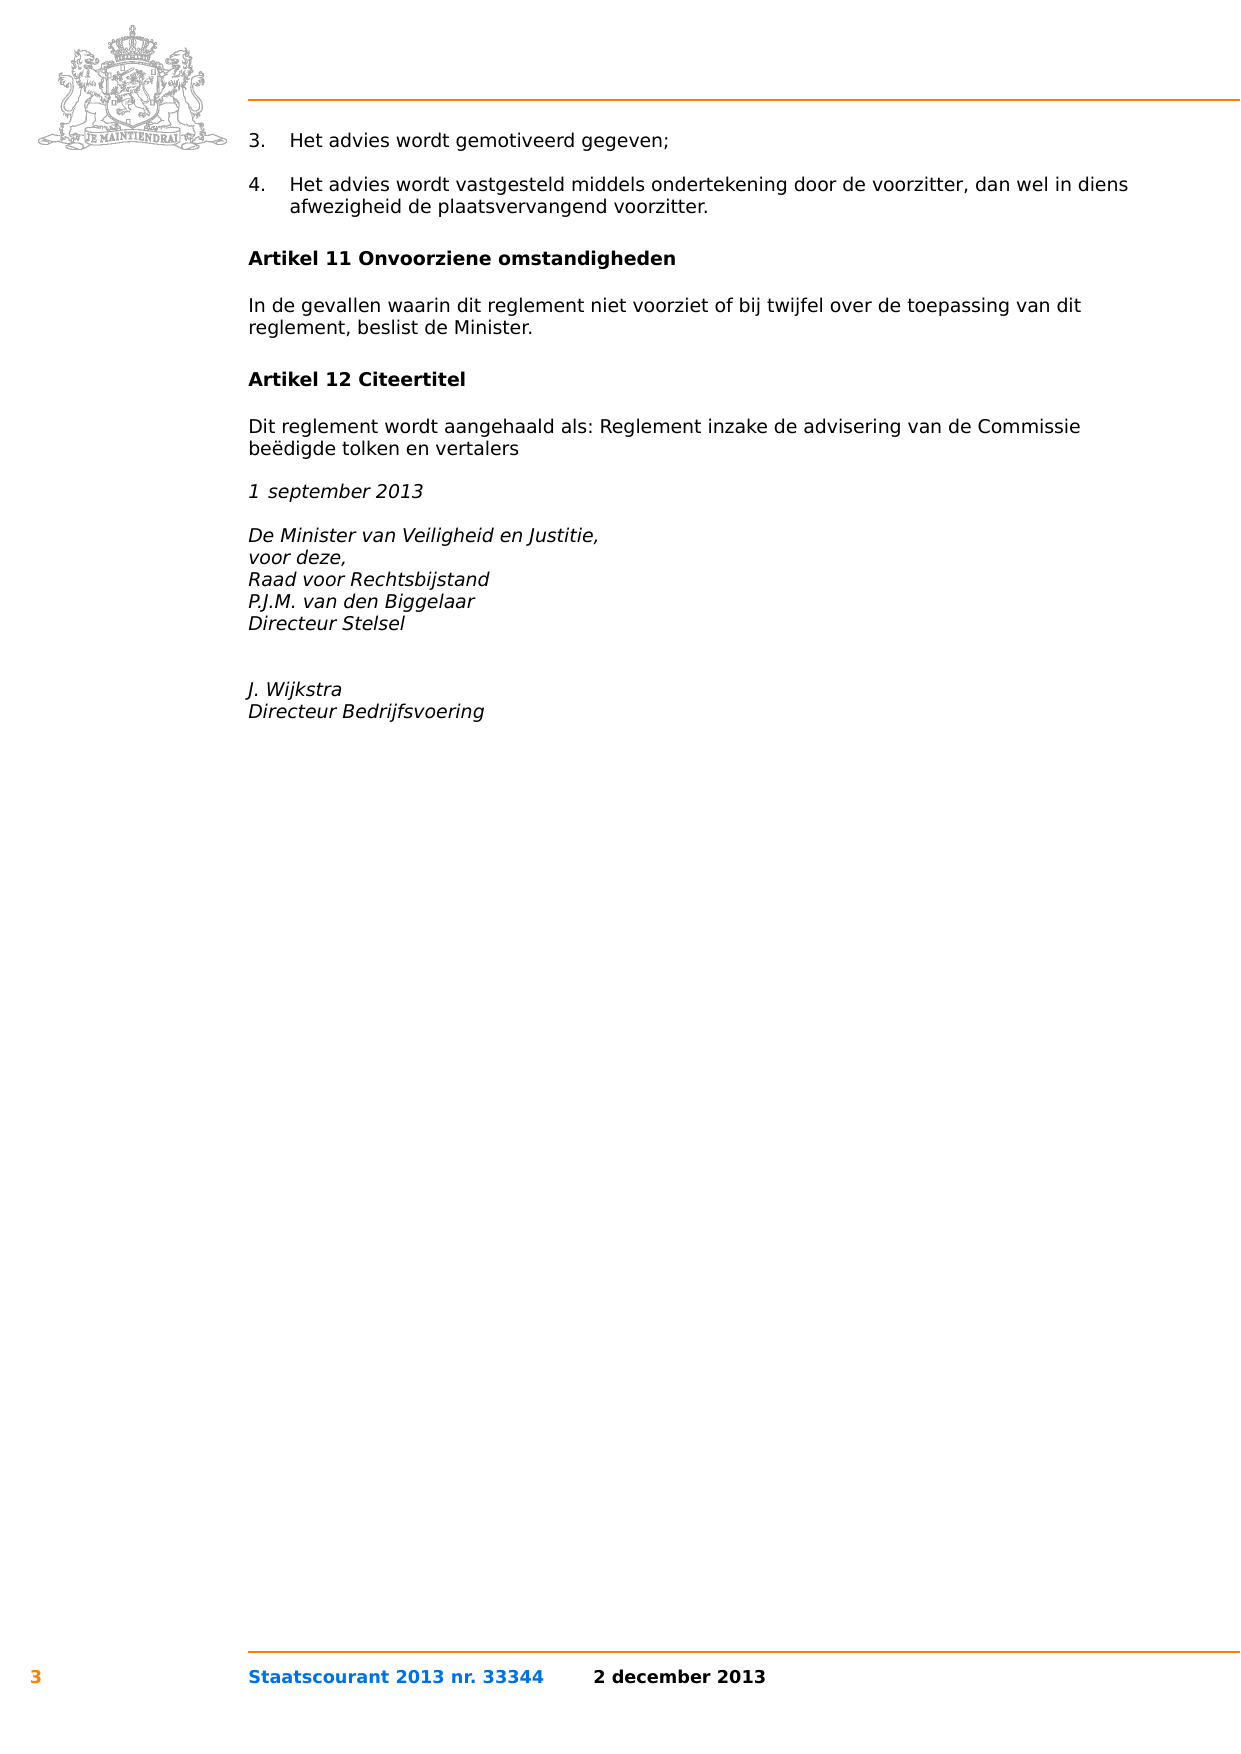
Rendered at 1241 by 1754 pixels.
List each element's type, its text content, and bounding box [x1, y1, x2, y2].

subtitle Artikel 11 Onvoorziene omstandigheden [248, 248, 1163, 270]
text J. Wijkstra Directeur Bedrijfsvoering [248, 657, 1163, 723]
subtitle Artikel 12 Citeertitel [248, 369, 1163, 391]
text 4. Het advies wordt vastgesteld middels ondertekening door de voorzitter, dan wel in diens afwezigheid de plaatsvervangend voorzitter. [248, 174, 1163, 218]
picture [38, 25, 227, 150]
text In de gevallen waarin dit reglement niet voorziet of bij twijfel over de toepassing van dit reglement, beslist de Minister. [248, 295, 1163, 339]
text 3. Het advies wordt gemotiveerd gegeven; [248, 130, 1163, 152]
text Dit reglement wordt aangehaald als: Reglement inzake de advisering van de Commissie beëdigde tolken en vertalers [248, 416, 1163, 459]
text De Minister van Veiligheid en Justitie, voor deze, Raad voor Rechtsbijstand P.J.M. van den Biggelaar Directeur Stelsel [248, 525, 1163, 635]
text 1 september 2013 [248, 481, 1163, 503]
